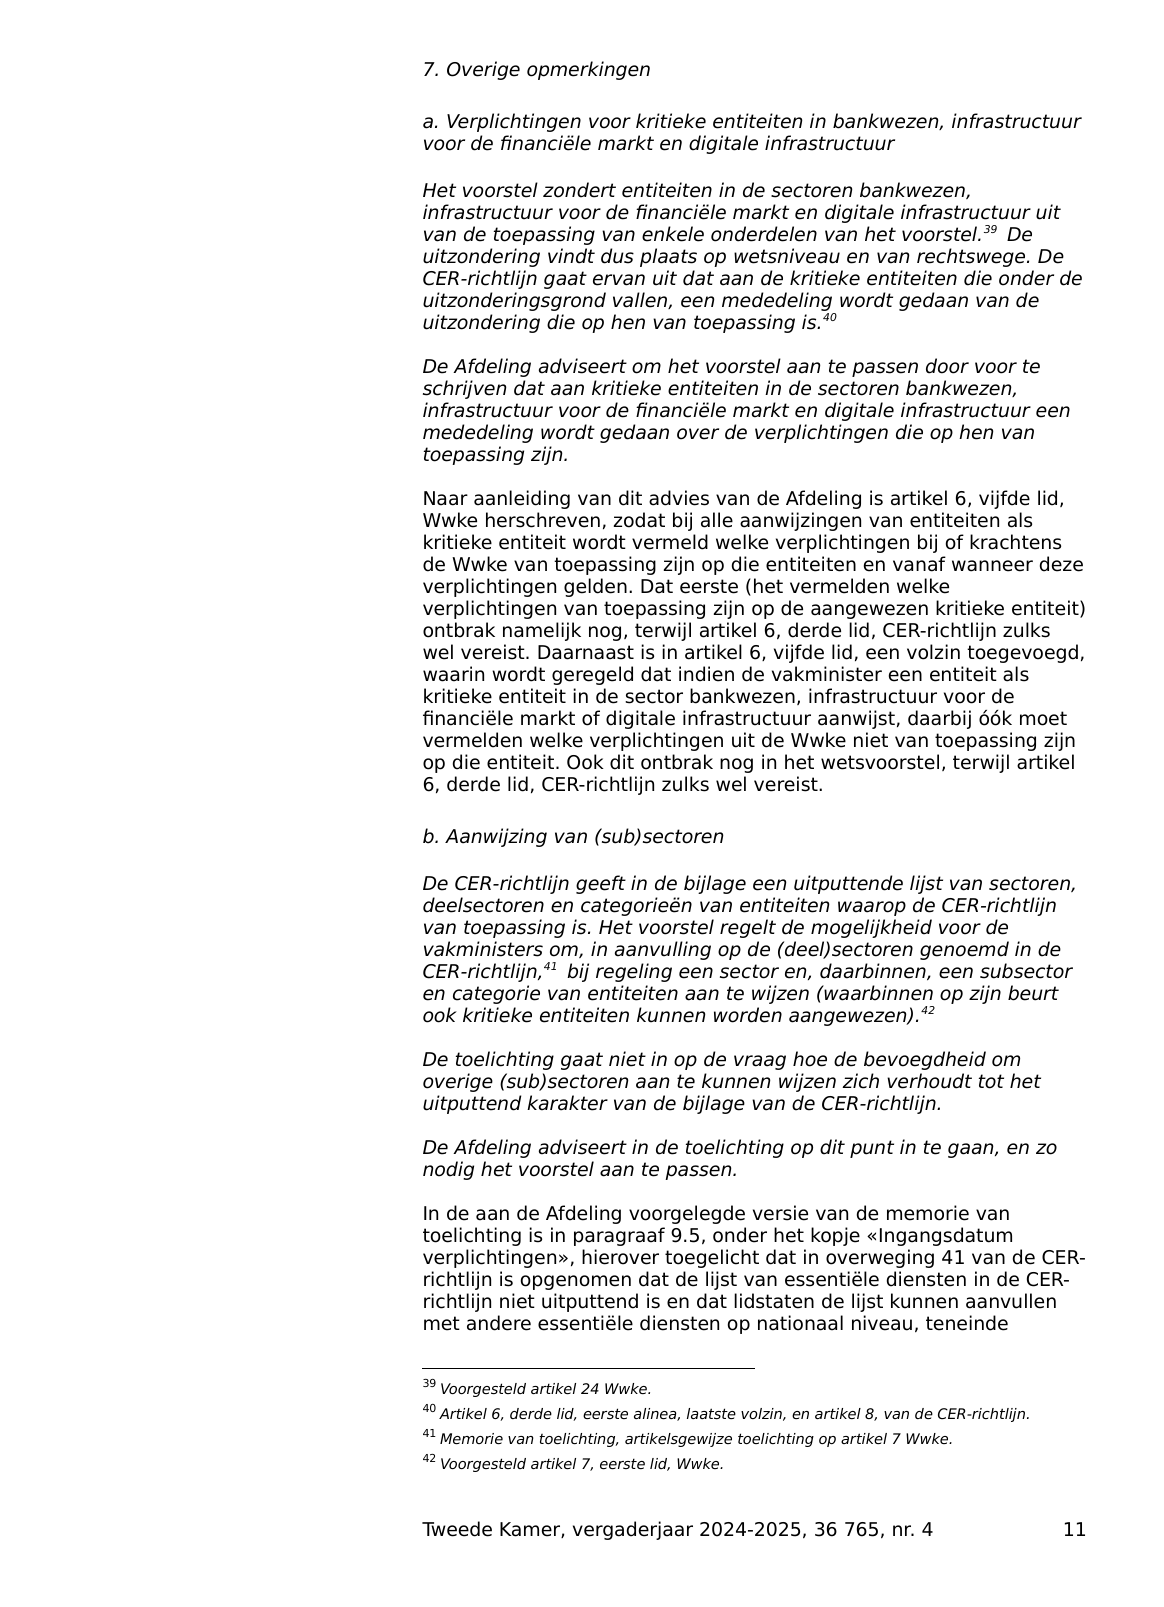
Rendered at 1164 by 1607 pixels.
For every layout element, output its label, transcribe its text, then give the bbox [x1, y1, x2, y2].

subtitle b. Aanwijzing van (sub)sectoren [422, 826, 1087, 848]
text De CER-richtlijn geeft in de bijlage een uitputtende lijst van sectoren, deelsectoren en categorieën van entiteiten waarop de CER-richtlijn van toepassing is. Het voorstel regelt de mogelijkheid voor de vakministers om, in aanvulling op de (deel)sectoren genoemd in de CER-richtlijn, bij regeling een sector en, daarbinnen, een subsector en categorie van entiteiten aan te wijzen (waarbinnen op zijn beurt ook kritieke entiteiten kunnen worden aangewezen). [422, 873, 1087, 1027]
text Het voorstel zondert entiteiten in de sectoren bankwezen, infrastructuur voor de financiële markt en digitale infrastructuur uit van de toepassing van enkele onderdelen van het voorstel. De uitzondering vindt dus plaats op wetsniveau en van rechtswege. De CER-richtlijn gaat ervan uit dat aan de kritieke entiteiten die onder de uitzonderingsgrond vallen, een mededeling wordt gedaan van de uitzondering die op hen van toepassing is. [422, 180, 1087, 334]
text Voorgesteld artikel 24 Wwke. [422, 1377, 1087, 1399]
text De Afdeling adviseert in de toelichting op dit punt in te gaan, en zo nodig het voorstel aan te passen. [422, 1137, 1087, 1181]
text De Afdeling adviseert om het voorstel aan te passen door voor te schrijven dat aan kritieke entiteiten in de sectoren bankwezen, infrastructuur voor de financiële markt en digitale infrastructuur een mededeling wordt gedaan over de verplichtingen die op hen van toepassing zijn. [422, 356, 1087, 466]
text Artikel 6, derde lid, eerste alinea, laatste volzin, en artikel 8, van de CER-richtlijn. [422, 1402, 1087, 1424]
text Voorgesteld artikel 7, eerste lid, Wwke. [422, 1452, 1087, 1474]
text Memorie van toelichting, artikelsgewijze toelichting op artikel 7 Wwke. [422, 1427, 1087, 1449]
text De toelichting gaat niet in op de vraag hoe de bevoegdheid om overige (sub)sectoren aan te kunnen wijzen zich verhoudt tot het uitputtend karakter van de bijlage van de CER-richtlijn. [422, 1049, 1087, 1115]
text In de aan de Afdeling voorgelegde versie van de memorie van toelichting is in paragraaf 9.5, onder het kopje «Ingangsdatum verplichtingen», hierover toegelicht dat in overweging 41 van de CER-richtlijn is opgenomen dat de lijst van essentiële diensten in de CER-richtlijn niet uitputtend is en dat lidstaten de lijst kunnen aanvullen met andere essentiële diensten op nationaal niveau, teneinde [422, 1203, 1087, 1335]
subtitle 7. Overige opmerkingen [422, 59, 1087, 81]
subtitle a. Verplichtingen voor kritieke entiteiten in bankwezen, infrastructuur voor de financiële markt en digitale infrastructuur [422, 111, 1087, 155]
text Naar aanleiding van dit advies van de Afdeling is artikel 6, vijfde lid, Wwke herschreven, zodat bij alle aanwijzingen van entiteiten als kritieke entiteit wordt vermeld welke verplichtingen bij of krachtens de Wwke van toepassing zijn op die entiteiten en vanaf wanneer deze verplichtingen gelden. Dat eerste (het vermelden welke verplichtingen van toepassing zijn op de aangewezen kritieke entiteit) ontbrak namelijk nog, terwijl artikel 6, derde lid, CER-richtlijn zulks wel vereist. Daarnaast is in artikel 6, vijfde lid, een volzin toegevoegd, waarin wordt geregeld dat indien de vakminister een entiteit als kritieke entiteit in de sector bankwezen, infrastructuur voor de financiële markt of digitale infrastructuur aanwijst, daarbij óók moet vermelden welke verplichtingen uit de Wwke niet van toepassing zijn op die entiteit. Ook dit ontbrak nog in het wetsvoorstel, terwijl artikel 6, derde lid, CER-richtlijn zulks wel vereist. [422, 488, 1087, 796]
